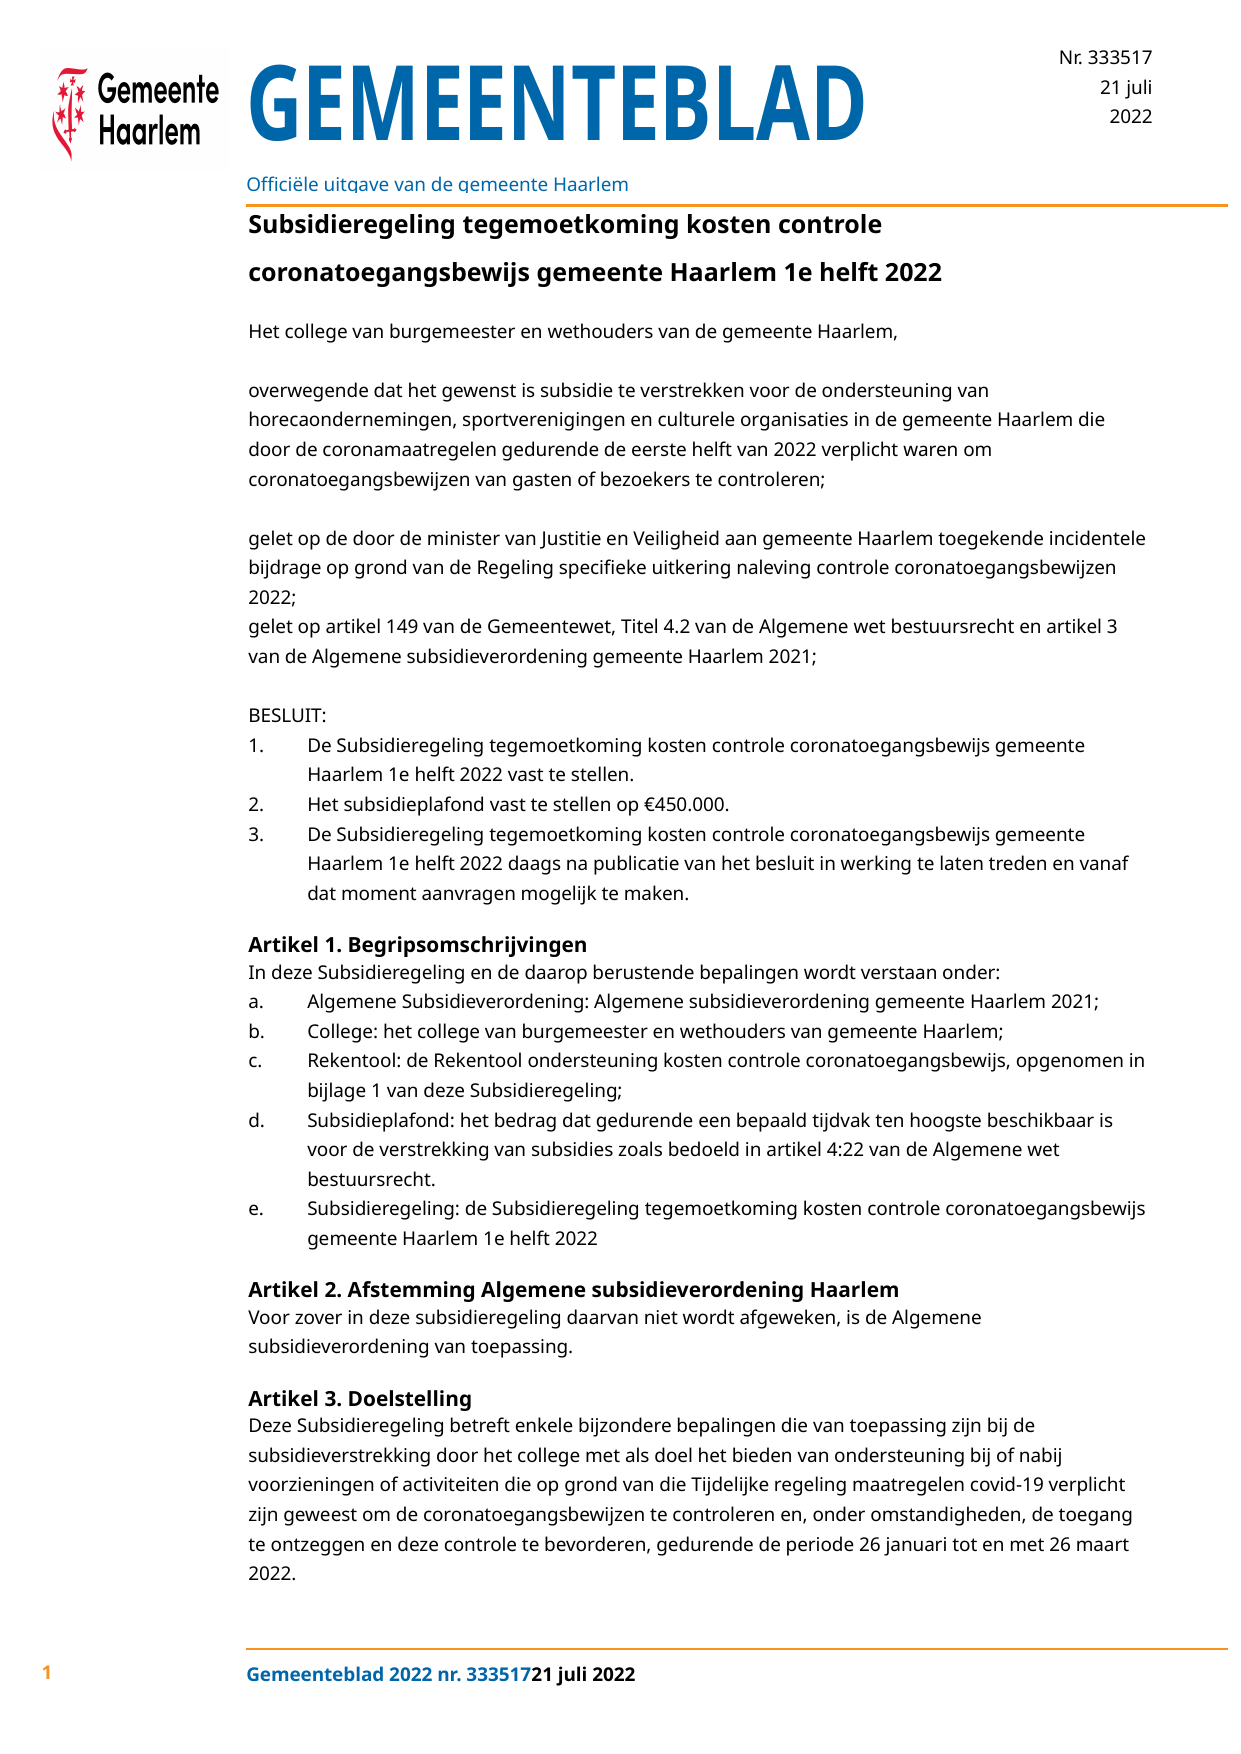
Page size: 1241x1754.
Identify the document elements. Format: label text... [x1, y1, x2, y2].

text Artikel 3. Doelstelling [248, 1384, 1152, 1412]
text Artikel 1. Begripsomschrijvingen [248, 930, 1152, 959]
list College: het college van burgemeester en wethouders van gemeente Haarlem; [248, 1018, 1152, 1044]
list De Subsidieregeling tegemoetkoming kosten controle coronatoegangsbewijs gemeente Haarlem 1e helft 2022 vast te stellen. [248, 732, 1152, 787]
text gelet op artikel 149 van de Gemeentewet, Titel 4.2 van de Algemene wet bestuursrecht en artikel 3 van de Algemene subsidieverordening gemeente Haarlem 2021; [248, 614, 1152, 669]
list Rekentool: de Rekentool ondersteuning kosten controle coronatoegangsbewijs, opgenomen in bijlage 1 van deze Subsidieregeling; [248, 1048, 1152, 1103]
picture [41, 47, 231, 172]
list Algemene Subsidieverordening: Algemene subsidieverordening gemeente Haarlem 2021; [248, 988, 1152, 1014]
text gelet op de door de minister van Justitie en Veiligheid aan gemeente Haarlem toegekende incidentele bijdrage op grond van de Regeling specifieke uitkering naleving controle coronatoegangsbewijzen 2022; [248, 525, 1152, 610]
text Deze Subsidieregeling betreft enkele bijzondere bepalingen die van toepassing zijn bij de subsidieverstrekking door het college met als doel het bieden van ondersteuning bij of nabij voorzieningen of activiteiten die op grond van die Tijdelijke regeling maatregelen covid-19 verplicht zijn geweest om de coronatoegangsbewijzen te controleren en, onder omstandigheden, de toegang te ontzeggen en deze controle te bevorderen, gedurende de periode 26 januari tot en met 26 maart 2022. [248, 1412, 1152, 1586]
text In deze Subsidieregeling en de daarop berustende bepalingen wordt verstaan onder: [248, 959, 1152, 984]
text Het college van burgemeester en wethouders van de gemeente Haarlem, [248, 318, 1152, 344]
text BESLUIT: [248, 702, 1152, 728]
text Subsidieregeling tegemoetkoming kosten controle coronatoegangsbewijs gemeente Haarlem 1e helft 2022 [248, 207, 1152, 288]
text Voor zover in deze subsidieregeling daarvan niet wordt afgeweken, is de Algemene subsidieverordening van toepassing. [248, 1304, 1152, 1359]
list Subsidieregeling: de Subsidieregeling tegemoetkoming kosten controle coronatoegangsbewijs gemeente Haarlem 1e helft 2022 [248, 1196, 1152, 1251]
list De Subsidieregeling tegemoetkoming kosten controle coronatoegangsbewijs gemeente Haarlem 1e helft 2022 daags na publicatie van het besluit in werking te laten treden en vanaf dat moment aanvragen mogelijk te maken. [248, 821, 1152, 906]
list Het subsidieplafond vast te stellen op €450.000. [248, 791, 1152, 817]
text overwegende dat het gewenst is subsidie te verstrekken voor de ondersteuning van horecaondernemingen, sportverenigingen en culturele organisaties in de gemeente Haarlem die door de coronamaatregelen gedurende de eerste helft van 2022 verplicht waren om coronatoegangsbewijzen van gasten of bezoekers te controleren; [248, 377, 1152, 492]
text Artikel 2. Afstemming Algemene subsidieverordening Haarlem [248, 1276, 1152, 1304]
list Subsidieplafond: het bedrag dat gedurende een bepaald tijdvak ten hoogste beschikbaar is voor de verstrekking van subsidies zoals bedoeld in artikel 4:22 van de Algemene wet bestuursrecht. [248, 1107, 1152, 1192]
